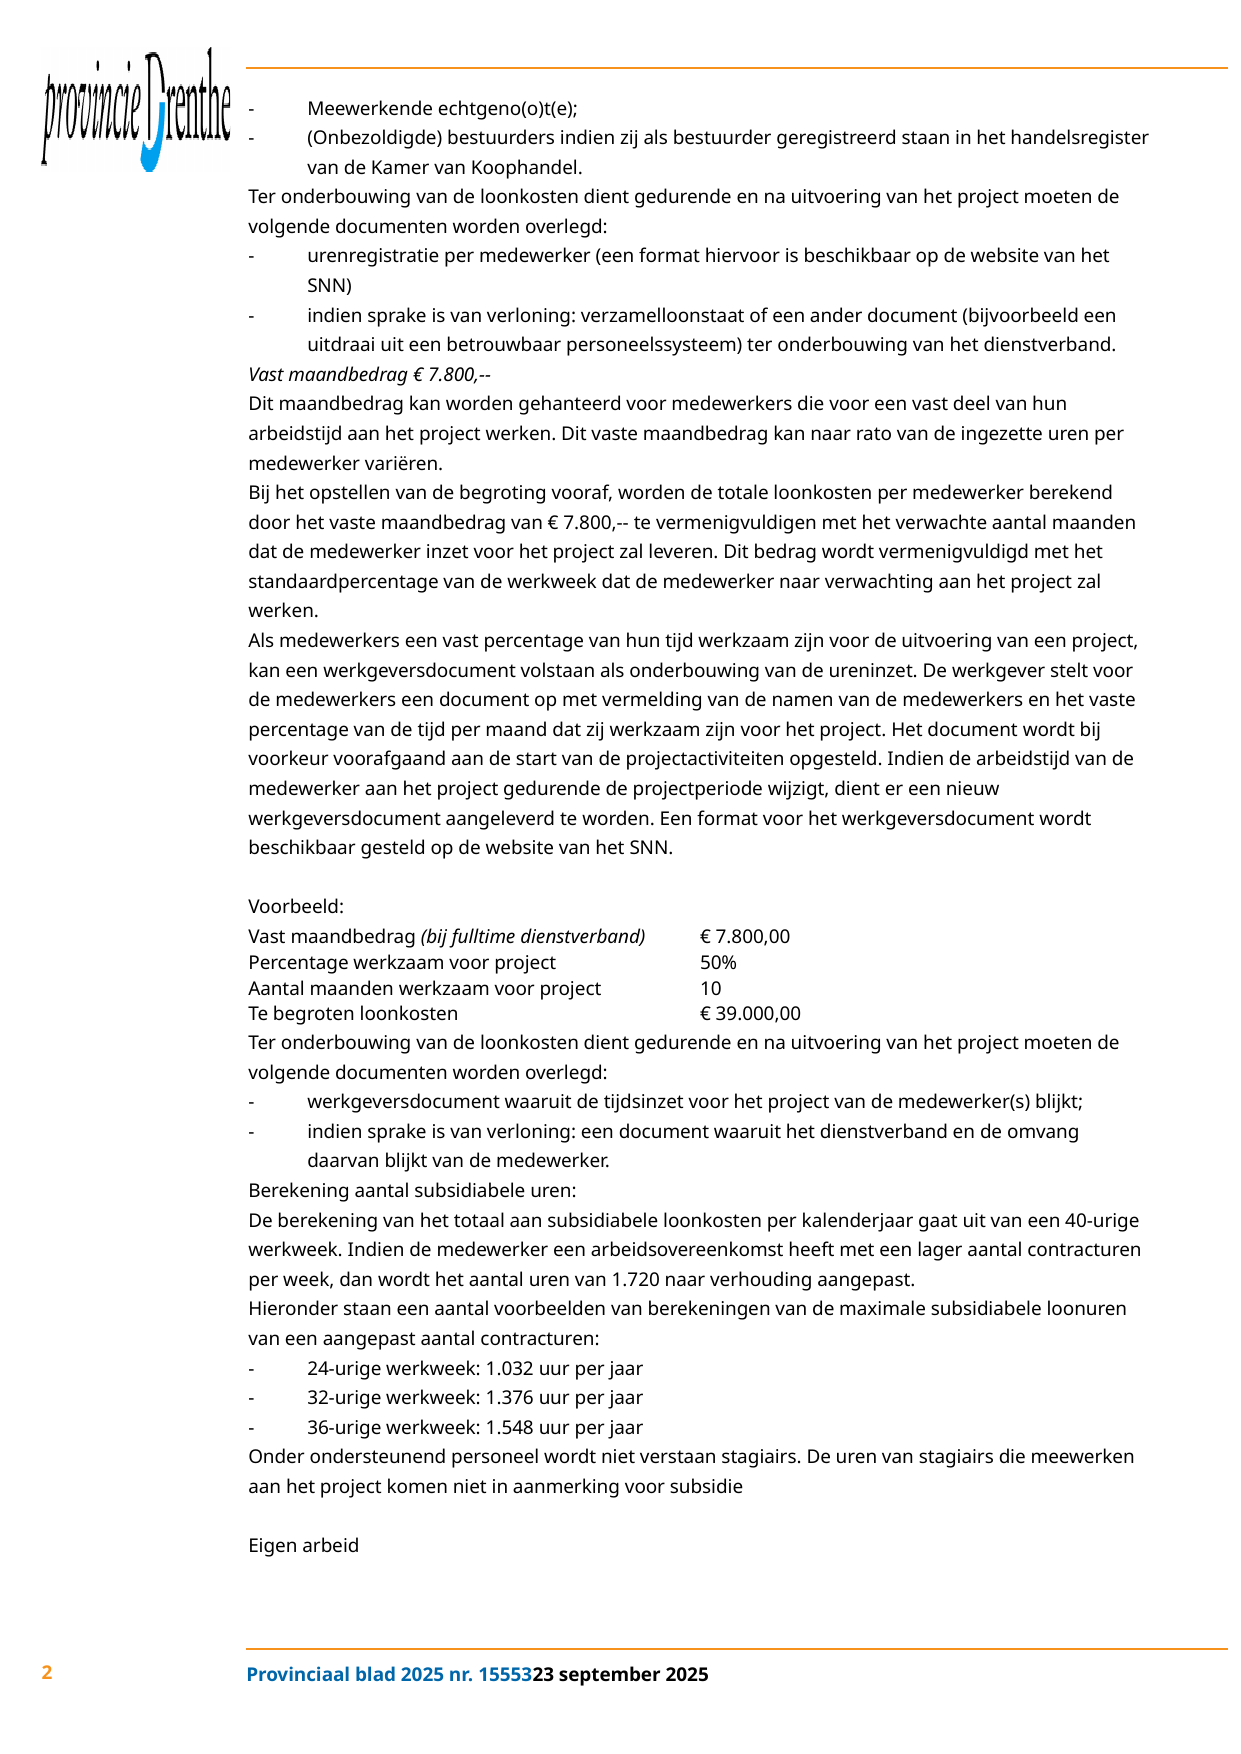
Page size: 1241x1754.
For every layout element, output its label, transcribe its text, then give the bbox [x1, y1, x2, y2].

list indien sprake is van verloning: een document waaruit het dienstverband en de omvang daarvan blijkt van de medewerker. [248, 1118, 1152, 1173]
list urenregistratie per medewerker (een format hiervoor is beschikbaar op de website van het SNN) [248, 243, 1152, 298]
text Hieronder staan een aantal voorbeelden van berekeningen van de maximale subsidiabele loonuren van een aangepast aantal contracturen: [248, 1296, 1152, 1351]
text Berekening aantal subsidiabele uren: [248, 1177, 1152, 1203]
text Onder ondersteunend personeel wordt niet verstaan stagiairs. De uren van stagiairs die meewerken aan het project komen niet in aanmerking voor subsidie [248, 1443, 1152, 1499]
table_cell 50% [700, 949, 1152, 975]
text Ter onderbouwing van de loonkosten dient gedurende en na uitvoering van het project moeten de volgende documenten worden overlegd: [248, 1029, 1152, 1085]
text Voorbeeld: [248, 893, 1152, 919]
list werkgeversdocument waaruit de tijdsinzet voor het project van de medewerker(s) blijkt; [248, 1088, 1152, 1114]
list 32-urige werkweek: 1.376 uur per jaar [248, 1384, 1152, 1410]
table_header € 7.800,00 [700, 923, 1152, 949]
list Meewerkende echtgeno(o)t(e); [248, 95, 1152, 121]
table_cell 10 [700, 975, 1152, 1000]
text Ter onderbouwing van de loonkosten dient gedurende en na uitvoering van het project moeten de volgende documenten worden overlegd: [248, 183, 1152, 239]
table_cell € 39.000,00 [700, 1000, 1152, 1026]
text Bij het opstellen van de begroting vooraf, worden de totale loonkosten per medewerker berekend door het vaste maandbedrag van € 7.800,-- te vermenigvuldigen met het verwachte aantal maanden dat de medewerker inzet voor het project zal leveren. Dit bedrag wordt vermenigvuldigd met het standaardpercentage van de werkweek dat de medewerker naar verwachting aan het project zal werken. [248, 479, 1152, 623]
text Dit maandbedrag kan worden gehanteerd voor medewerkers die voor een vast deel van hun arbeidstijd aan het project werken. Dit vaste maandbedrag kan naar rato van de ingezette uren per medewerker variëren. [248, 391, 1152, 476]
list indien sprake is van verloning: verzamelloonstaat of een ander document (bijvoorbeeld een uitdraai uit een betrouwbaar personeelssysteem) ter onderbouwing van het dienstverband. [248, 302, 1152, 357]
picture [41, 47, 231, 172]
table_cell Percentage werkzaam voor project [248, 949, 700, 975]
table_cell Te begroten loonkosten [248, 1000, 700, 1026]
text Als medewerkers een vast percentage van hun tijd werkzaam zijn voor de uitvoering van een project, kan een werkgeversdocument volstaan als onderbouwing van de ureninzet. De werkgever stelt voor de medewerkers een document op met vermelding van de namen van de medewerkers en het vaste percentage van de tijd per maand dat zij werkzaam zijn voor het project. Het document wordt bij voorkeur voorafgaand aan de start van de projectactiviteiten opgesteld. Indien de arbeidstijd van de medewerker aan het project gedurende de projectperiode wijzigt, dient er een nieuw werkgeversdocument aangeleverd te worden. Een format voor het werkgeversdocument wordt beschikbaar gesteld op de website van het SNN. [248, 627, 1152, 860]
text Eigen arbeid [248, 1532, 1152, 1558]
table_cell Aantal maanden werkzaam voor project [248, 975, 700, 1000]
table_header Vast maandbedrag (bij fulltime dienstverband) [248, 923, 700, 949]
list 24-urige werkweek: 1.032 uur per jaar [248, 1355, 1152, 1381]
list 36-urige werkweek: 1.548 uur per jaar [248, 1414, 1152, 1440]
list (Onbezoldigde) bestuurders indien zij als bestuurder geregistreerd staan in het handelsregister van de Kamer van Koophandel. [248, 124, 1152, 180]
text De berekening van het totaal aan subsidiabele loonkosten per kalenderjaar gaat uit van een 40-urige werkweek. Indien de medewerker een arbeidsovereenkomst heeft met een lager aantal contracturen per week, dan wordt het aantal uren van 1.720 naar verhouding aangepast. [248, 1207, 1152, 1292]
text Vast maandbedrag € 7.800,-- [248, 361, 1152, 387]
